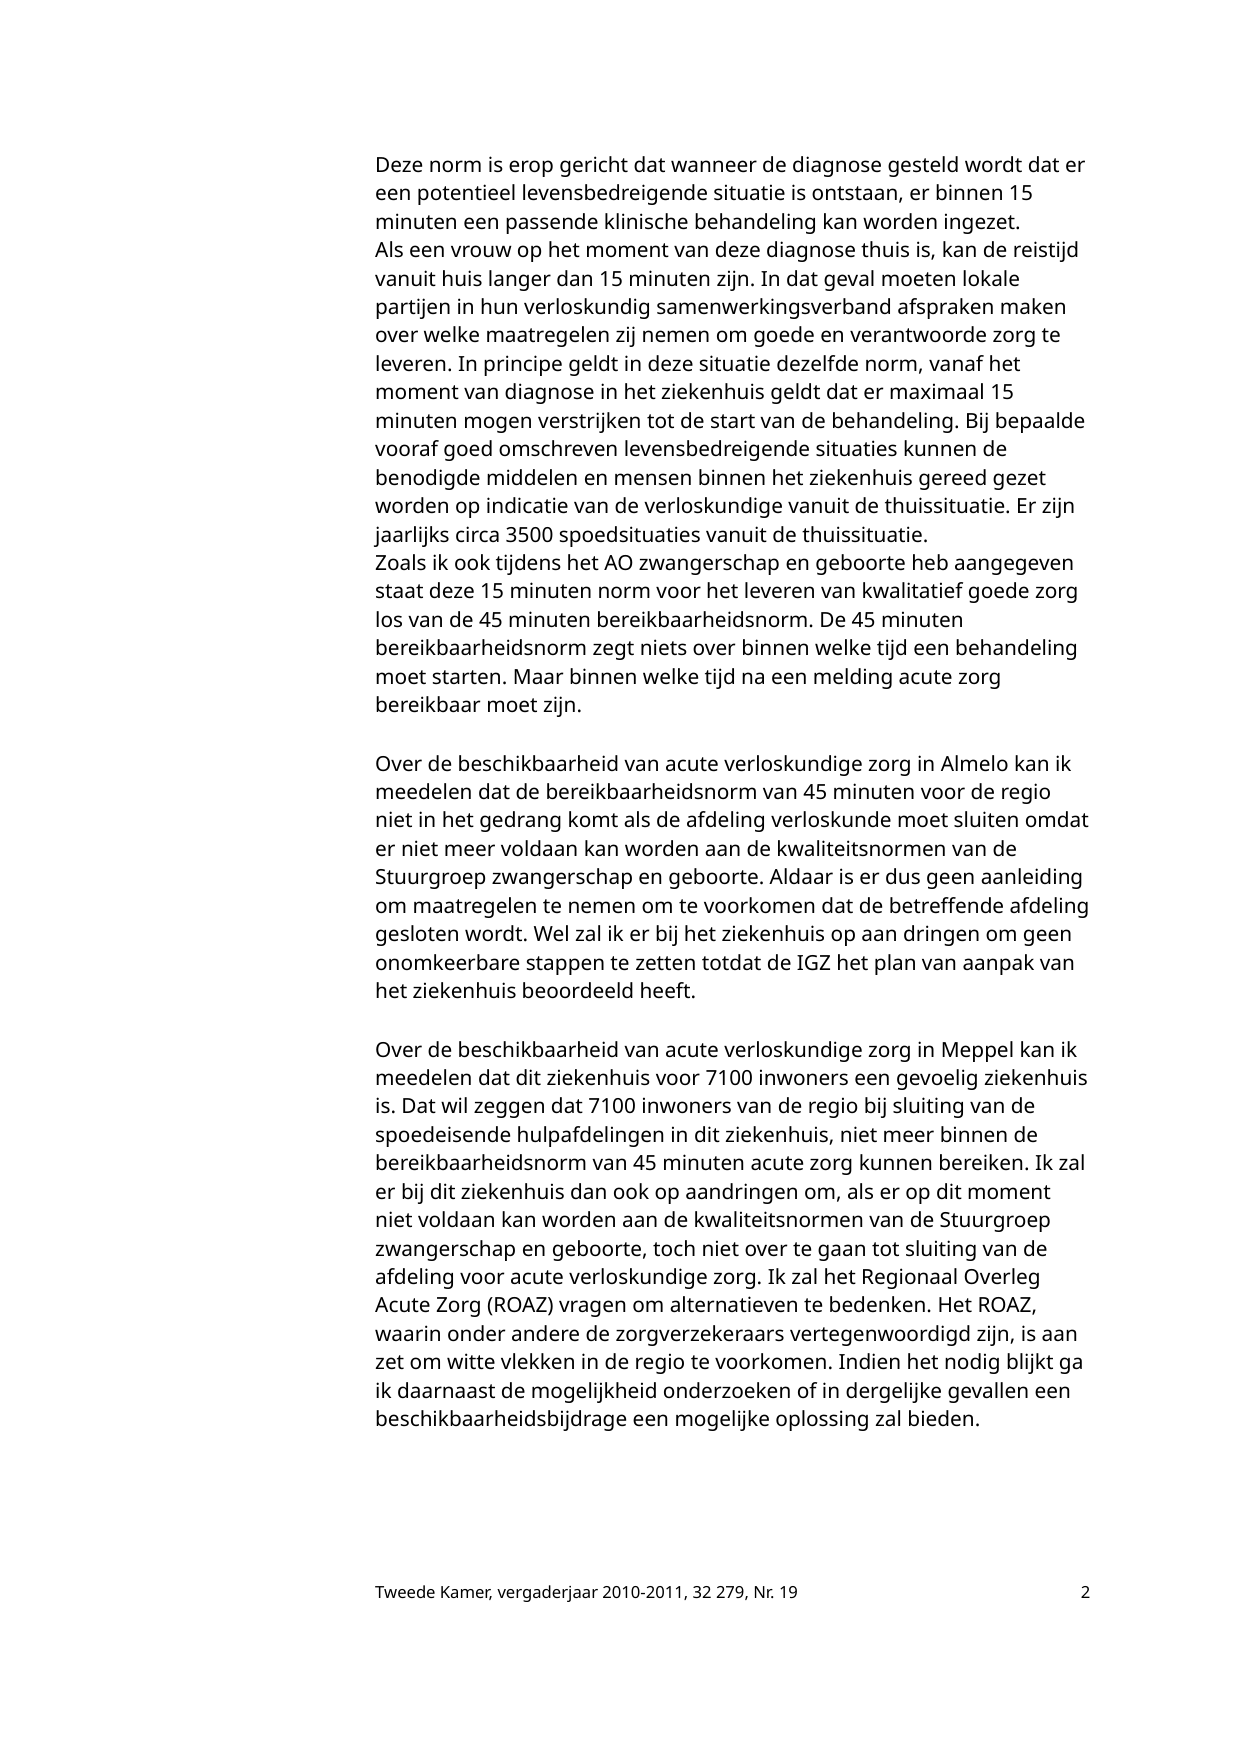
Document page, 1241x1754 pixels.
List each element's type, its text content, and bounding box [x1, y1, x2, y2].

text Over de beschikbaarheid van acute verloskundige zorg in Meppel kan ik meedelen dat dit ziekenhuis voor 7100 inwoners een gevoelig ziekenhuis is. Dat wil zeggen dat 7100 inwoners van de regio bij sluiting van de spoedeisende hulpafdelingen in dit ziekenhuis, niet meer binnen de bereikbaarheidsnorm van 45 minuten acute zorg kunnen bereiken. Ik zal er bij dit ziekenhuis dan ook op aandringen om, als er op dit moment niet voldaan kan worden aan de kwaliteitsnormen van de Stuurgroep zwangerschap en geboorte, toch niet over te gaan tot sluiting van de afdeling voor acute verloskundige zorg. Ik zal het Regionaal Overleg Acute Zorg (ROAZ) vragen om alternatieven te bedenken. Het ROAZ, waarin onder andere de zorgverzekeraars vertegenwoordigd zijn, is aan zet om witte vlekken in de regio te voorkomen. Indien het nodig blijkt ga ik daarnaast de mogelijkheid onderzoeken of in dergelijke gevallen een beschikbaarheidsbijdrage een mogelijke oplossing zal bieden. [375, 1035, 1090, 1433]
text Zoals ik ook tijdens het AO zwangerschap en geboorte heb aangegeven staat deze 15 minuten norm voor het leveren van kwalitatief goede zorg los van de 45 minuten bereikbaarheidsnorm. De 45 minuten bereikbaarheidsnorm zegt niets over binnen welke tijd een behandeling moet starten. Maar binnen welke tijd na een melding acute zorg bereikbaar moet zijn. [375, 548, 1090, 719]
text Als een vrouw op het moment van deze diagnose thuis is, kan de reistijd vanuit huis langer dan 15 minuten zijn. In dat geval moeten lokale partijen in hun verloskundig samenwerkingsverband afspraken maken over welke maatregelen zij nemen om goede en verantwoorde zorg te leveren. In principe geldt in deze situatie dezelfde norm, vanaf het moment van diagnose in het ziekenhuis geldt dat er maximaal 15 minuten mogen verstrijken tot de start van de behandeling. Bij bepaalde vooraf goed omschreven levensbedreigende situaties kunnen de benodigde middelen en mensen binnen het ziekenhuis gereed gezet worden op indicatie van de verloskundige vanuit de thuissituatie. Er zijn jaarlijks circa 3500 spoedsituaties vanuit de thuissituatie. [375, 235, 1090, 548]
text Over de beschikbaarheid van acute verloskundige zorg in Almelo kan ik meedelen dat de bereikbaarheidsnorm van 45 minuten voor de regio niet in het gedrang komt als de afdeling verloskunde moet sluiten omdat er niet meer voldaan kan worden aan de kwaliteitsnormen van de Stuurgroep zwangerschap en geboorte. Aldaar is er dus geen aanleiding om maatregelen te nemen om te voorkomen dat de betreffende afdeling gesloten wordt. Wel zal ik er bij het ziekenhuis op aan dringen om geen onomkeerbare stappen te zetten totdat de IGZ het plan van aanpak van het ziekenhuis beoordeeld heeft. [375, 749, 1090, 1005]
text Deze norm is erop gericht dat wanneer de diagnose gesteld wordt dat er een potentieel levensbedreigende situatie is ontstaan, er binnen 15 minuten een passende klinische behandeling kan worden ingezet. [375, 150, 1090, 235]
